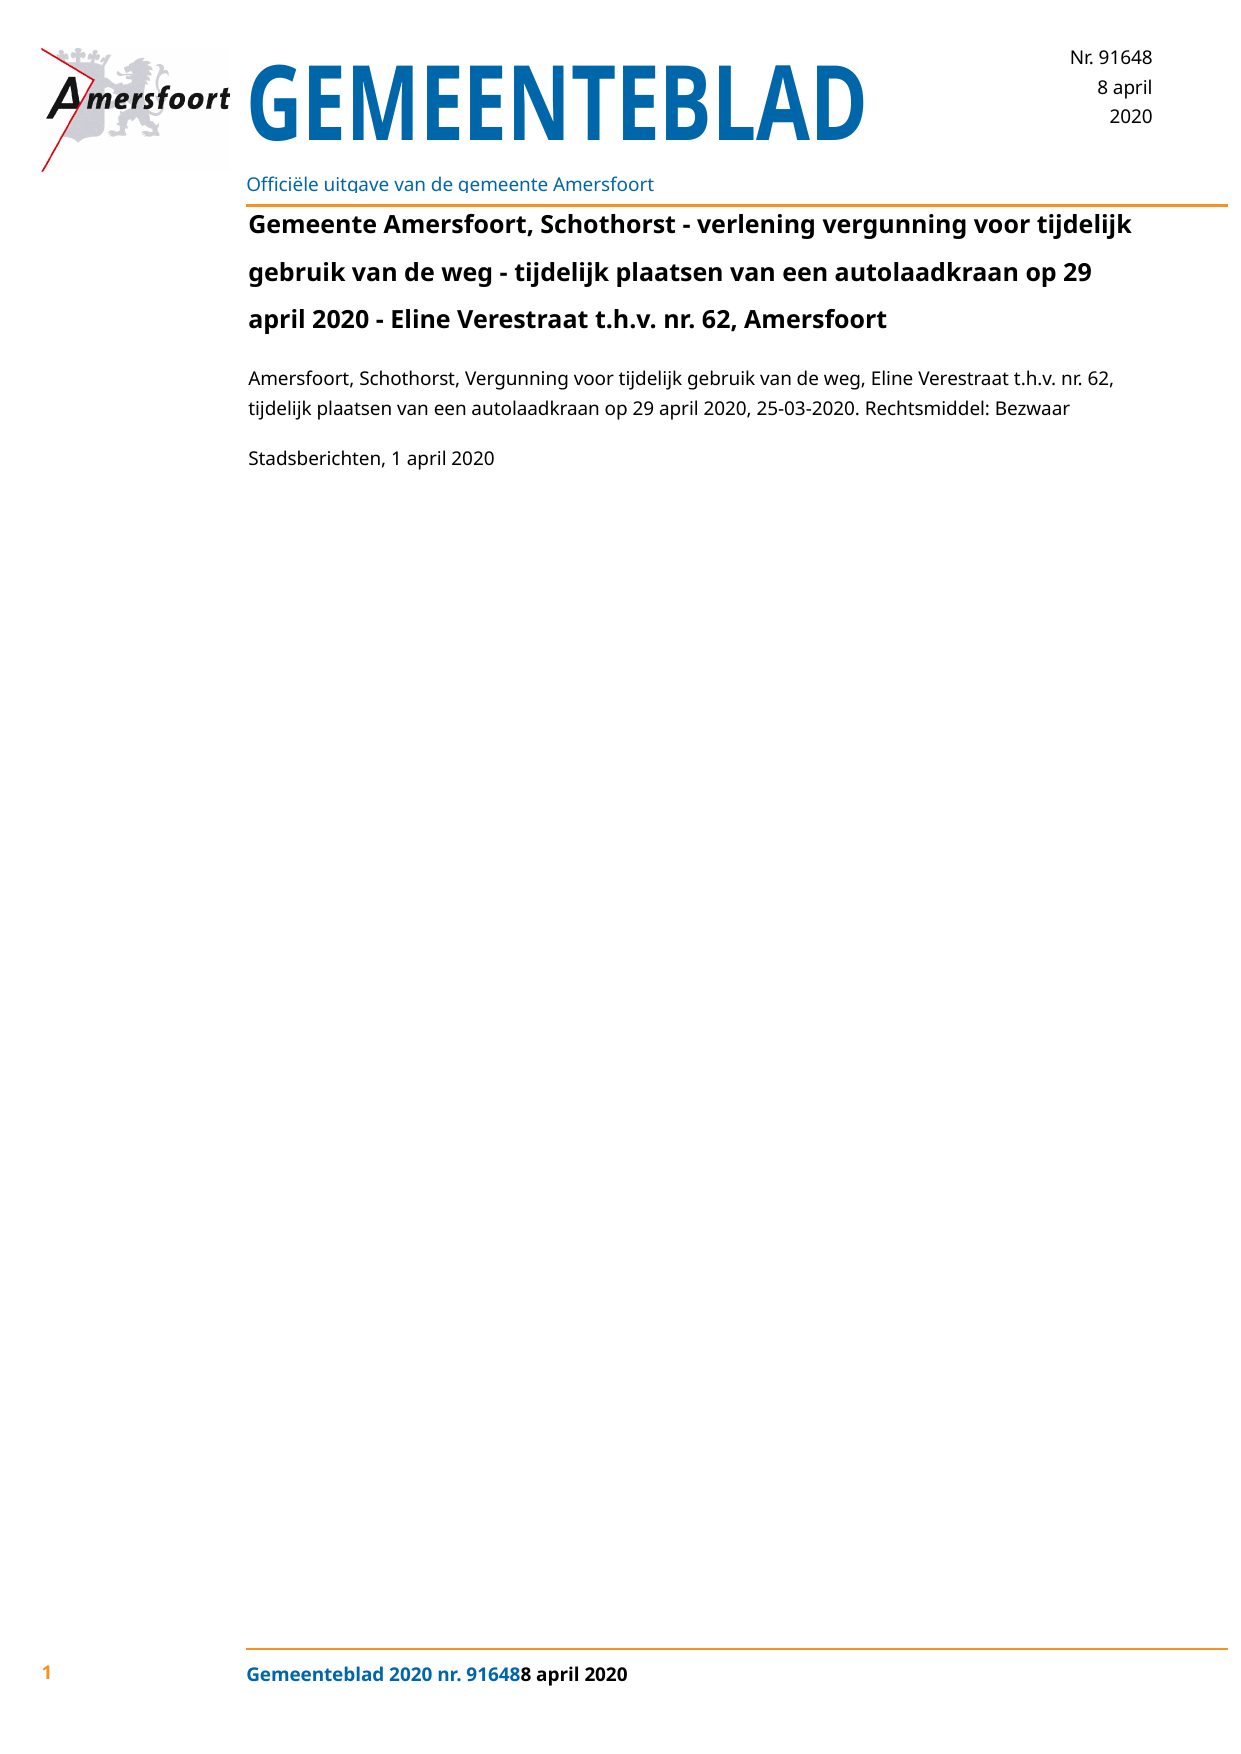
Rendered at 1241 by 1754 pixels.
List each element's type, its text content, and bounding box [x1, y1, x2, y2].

text Stadsberichten, 1 april 2020 [248, 446, 1152, 471]
picture [41, 47, 231, 172]
text Amersfoort, Schothorst, Vergunning voor tijdelijk gebruik van de weg, Eline Verestraat t.h.v. nr. 62, tijdelijk plaatsen van een autolaadkraan op 29 april 2020, 25-03-2020. Rechtsmiddel: Bezwaar [248, 366, 1152, 421]
text Gemeente Amersfoort, Schothorst - verlening vergunning voor tijdelijk gebruik van de weg - tijdelijk plaatsen van een autolaadkraan op 29 april 2020 - Eline Verestraat t.h.v. nr. 62, Amersfoort [248, 207, 1152, 336]
